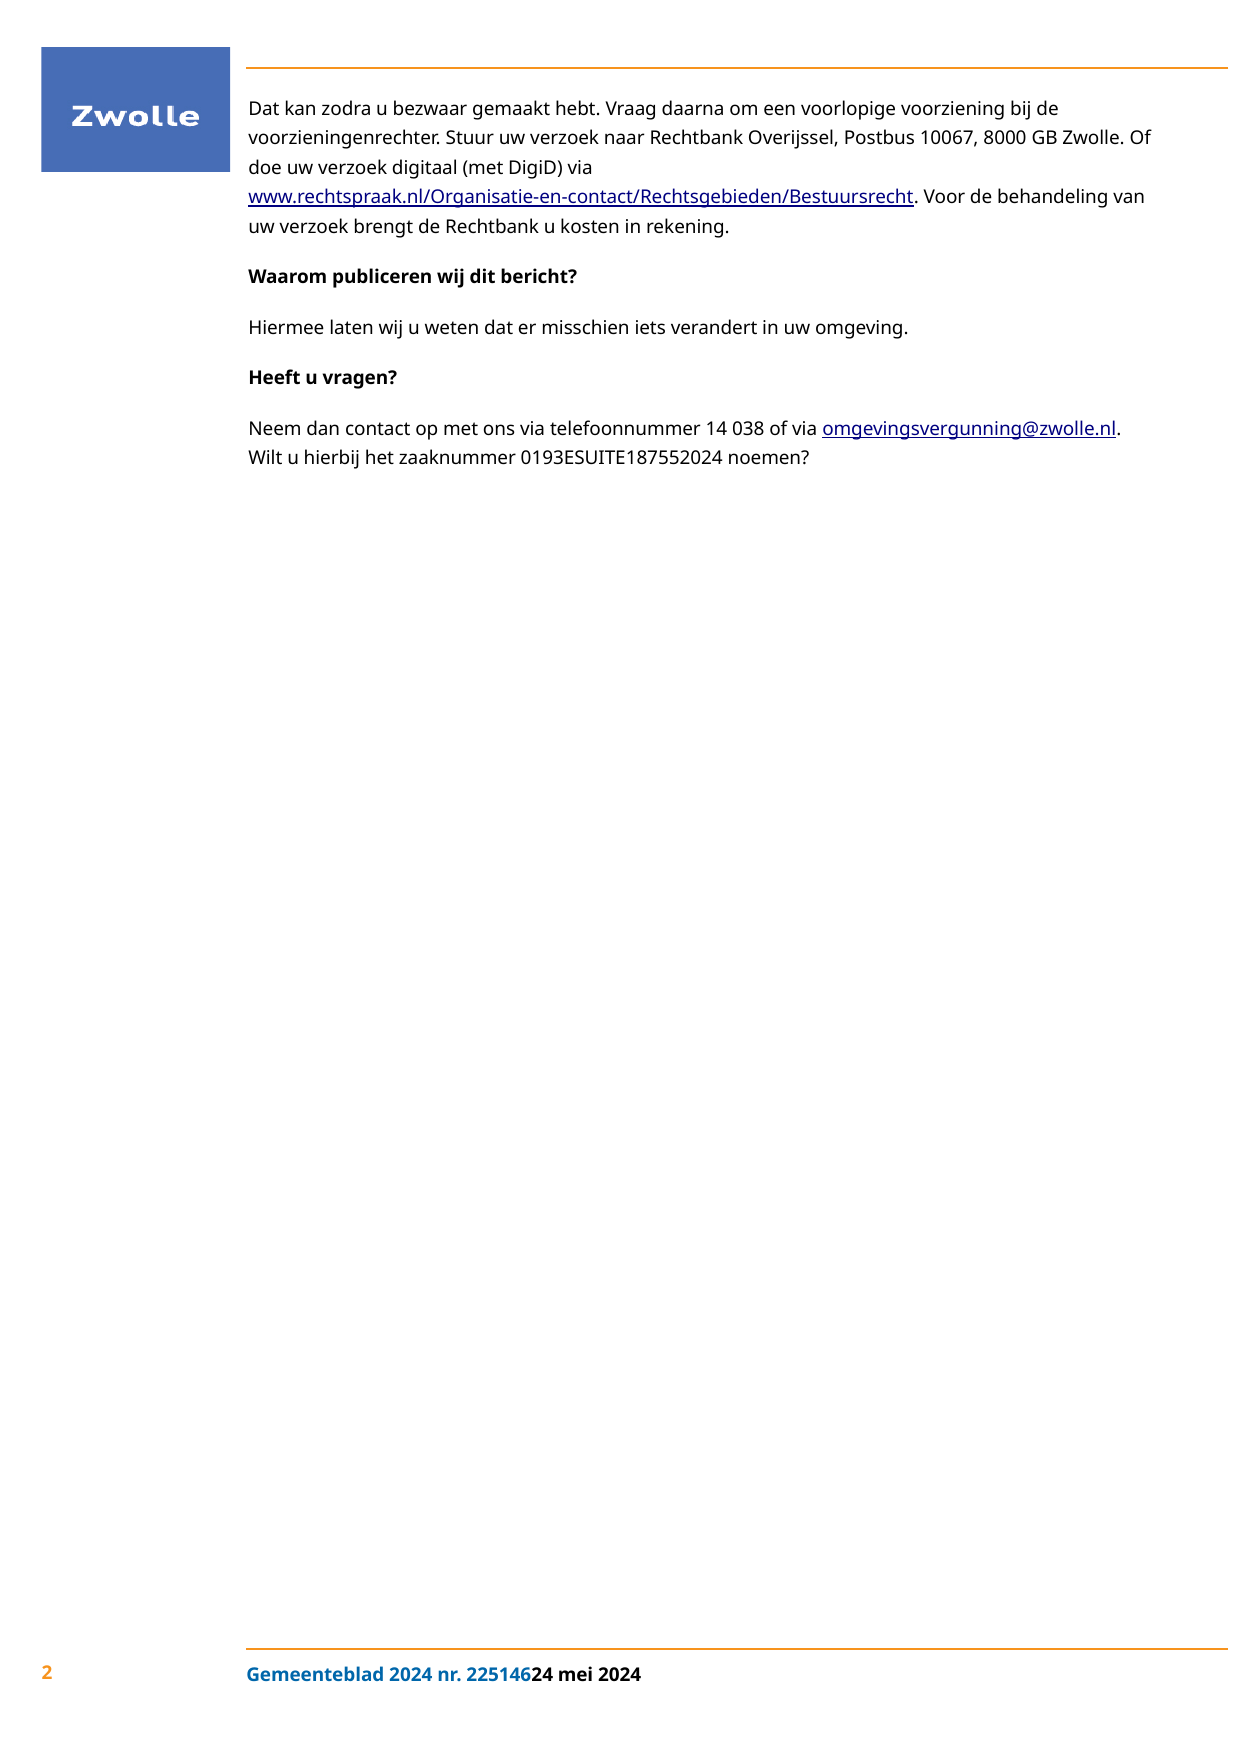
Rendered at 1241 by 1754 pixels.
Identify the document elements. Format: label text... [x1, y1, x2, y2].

text Heeft u vragen? [248, 364, 1152, 390]
text Neem dan contact op met ons via telefoonnummer 14 038 of via omgevingsvergunning@zwolle.nl. Wilt u hierbij het zaaknummer 0193ESUITE187552024 noemen? [248, 415, 1152, 470]
picture [41, 47, 231, 172]
text Dat kan zodra u bezwaar gemaakt hebt. Vraag daarna om een voorlopige voorziening bij de voorzieningenrechter. Stuur uw verzoek naar Rechtbank Overijssel, Postbus 10067, 8000 GB Zwolle. Of doe uw verzoek digitaal (met DigiD) via www.rechtspraak.nl/Organisatie-en-contact/Rechtsgebieden/Bestuursrecht. Voor de behandeling van uw verzoek brengt de Rechtbank u kosten in rekening. [248, 95, 1152, 239]
text Hiermee laten wij u weten dat er misschien iets verandert in uw omgeving. [248, 314, 1152, 340]
text Waarom publiceren wij dit bericht? [248, 263, 1152, 289]
